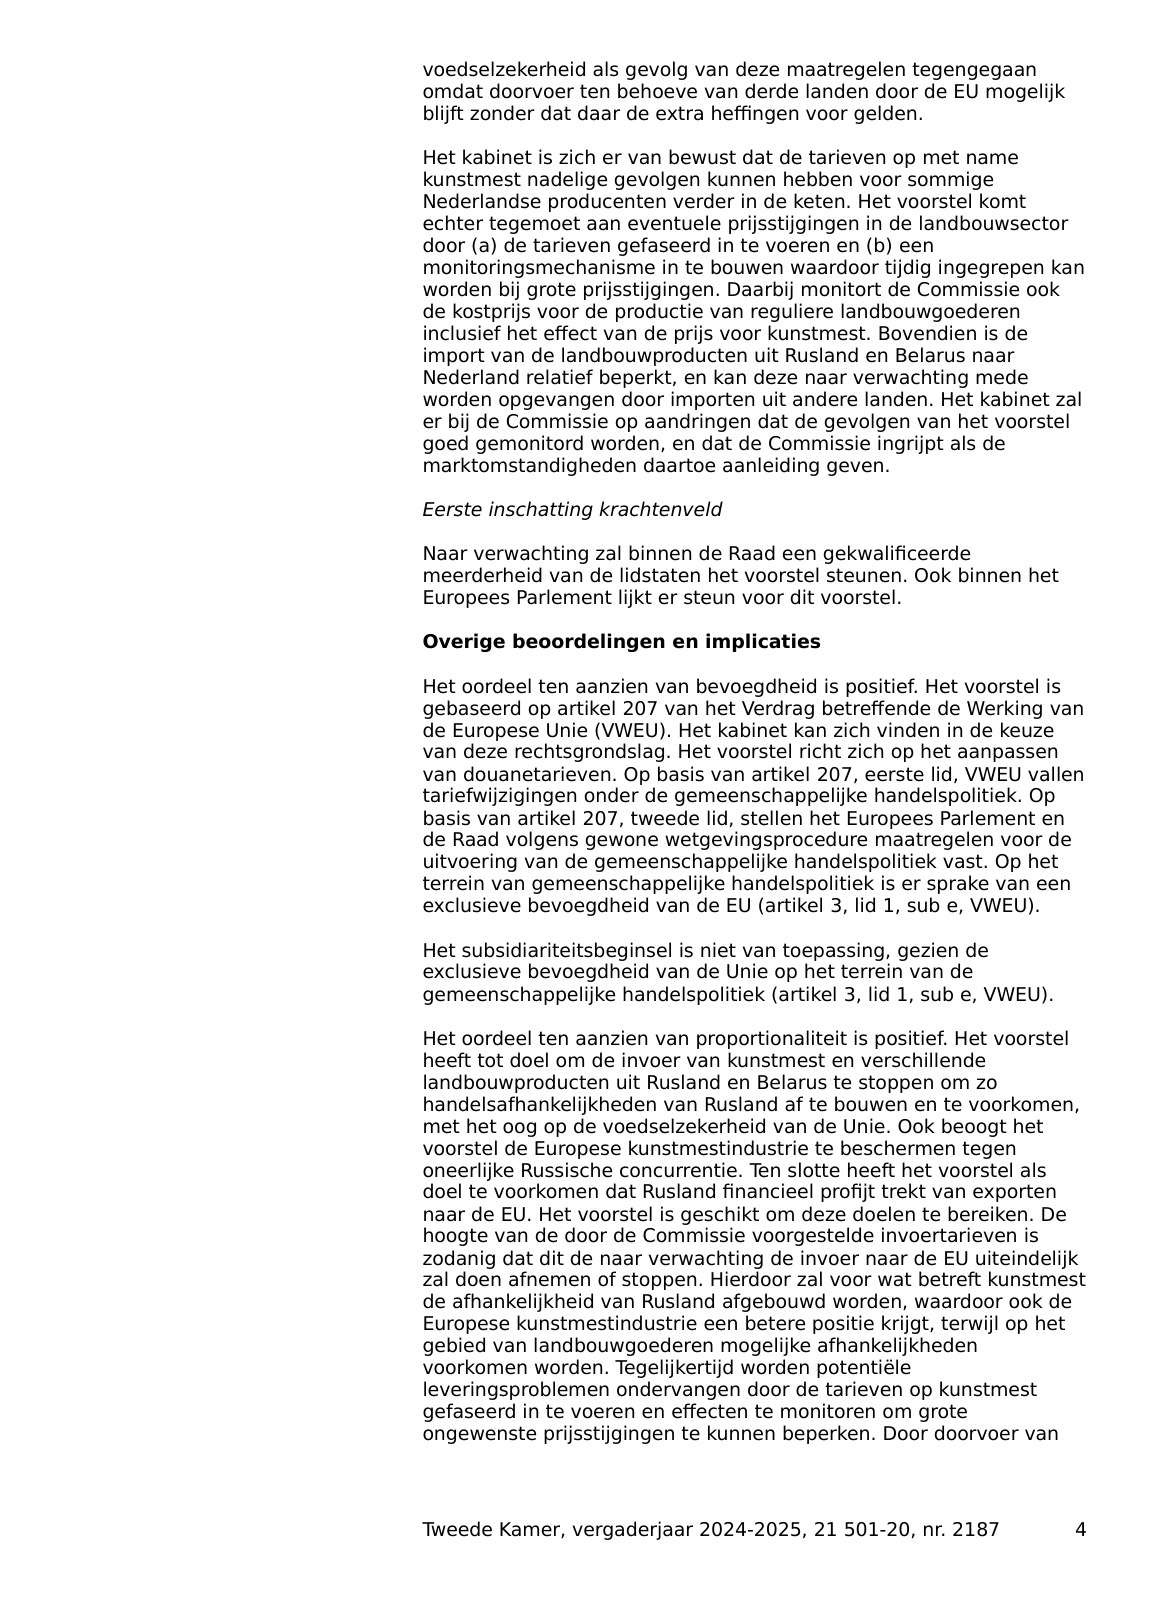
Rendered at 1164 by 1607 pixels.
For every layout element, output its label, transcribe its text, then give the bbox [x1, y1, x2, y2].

text Het kabinet is zich er van bewust dat de tarieven op met name kunstmest nadelige gevolgen kunnen hebben voor sommige Nederlandse producenten verder in de keten. Het voorstel komt echter tegemoet aan eventuele prijsstijgingen in de landbouwsector door (a) de tarieven gefaseerd in te voeren en (b) een monitoringsmechanisme in te bouwen waardoor tijdig ingegrepen kan worden bij grote prijsstijgingen. Daarbij monitort de Commissie ook de kostprijs voor de productie van reguliere landbouwgoederen inclusief het effect van de prijs voor kunstmest. Bovendien is de import van de landbouwproducten uit Rusland en Belarus naar Nederland relatief beperkt, en kan deze naar verwachting mede worden opgevangen door importen uit andere landen. Het kabinet zal er bij de Commissie op aandringen dat de gevolgen van het voorstel goed gemonitord worden, en dat de Commissie ingrijpt als de marktomstandigheden daartoe aanleiding geven. [422, 147, 1087, 477]
text Naar verwachting zal binnen de Raad een gekwalificeerde meerderheid van de lidstaten het voorstel steunen. Ook binnen het Europees Parlement lijkt er steun voor dit voorstel. [422, 543, 1087, 609]
text voedselzekerheid als gevolg van deze maatregelen tegengegaan omdat doorvoer ten behoeve van derde landen door de EU mogelijk blijft zonder dat daar de extra heffingen voor gelden. [422, 59, 1087, 125]
subtitle Eerste inschatting krachtenveld [422, 499, 1087, 521]
text Het oordeel ten aanzien van bevoegdheid is positief. Het voorstel is gebaseerd op artikel 207 van het Verdrag betreffende de Werking van de Europese Unie (VWEU). Het kabinet kan zich vinden in de keuze van deze rechtsgrondslag. Het voorstel richt zich op het aanpassen van douanetarieven. Op basis van artikel 207, eerste lid, VWEU vallen tariefwijzigingen onder de gemeenschappelijke handelspolitiek. Op basis van artikel 207, tweede lid, stellen het Europees Parlement en de Raad volgens gewone wetgevingsprocedure maatregelen voor de uitvoering van de gemeenschappelijke handelspolitiek vast. Op het terrein van gemeenschappelijke handelspolitiek is er sprake van een exclusieve bevoegdheid van de EU (artikel 3, lid 1, sub e, VWEU). [422, 676, 1087, 917]
subtitle Overige beoordelingen en implicaties [422, 631, 1087, 653]
text Het subsidiariteitsbeginsel is niet van toepassing, gezien de exclusieve bevoegdheid van de Unie op het terrein van de gemeenschappelijke handelspolitiek (artikel 3, lid 1, sub e, VWEU). [422, 939, 1087, 1005]
text Het oordeel ten aanzien van proportionaliteit is positief. Het voorstel heeft tot doel om de invoer van kunstmest en verschillende landbouwproducten uit Rusland en Belarus te stoppen om zo handelsafhankelijkheden van Rusland af te bouwen en te voorkomen, met het oog op de voedselzekerheid van de Unie. Ook beoogt het voorstel de Europese kunstmestindustrie te beschermen tegen oneerlijke Russische concurrentie. Ten slotte heeft het voorstel als doel te voorkomen dat Rusland financieel profijt trekt van exporten naar de EU. Het voorstel is geschikt om deze doelen te bereiken. De hoogte van de door de Commissie voorgestelde invoertarieven is zodanig dat dit de naar verwachting de invoer naar de EU uiteindelijk zal doen afnemen of stoppen. Hierdoor zal voor wat betreft kunstmest de afhankelijkheid van Rusland afgebouwd worden, waardoor ook de Europese kunstmestindustrie een betere positie krijgt, terwijl op het gebied van landbouwgoederen mogelijke afhankelijkheden voorkomen worden. Tegelijkertijd worden potentiële leveringsproblemen ondervangen door de tarieven op kunstmest gefaseerd in te voeren en effecten te monitoren om grote ongewenste prijsstijgingen te kunnen beperken. Door doorvoer van [422, 1028, 1087, 1445]
